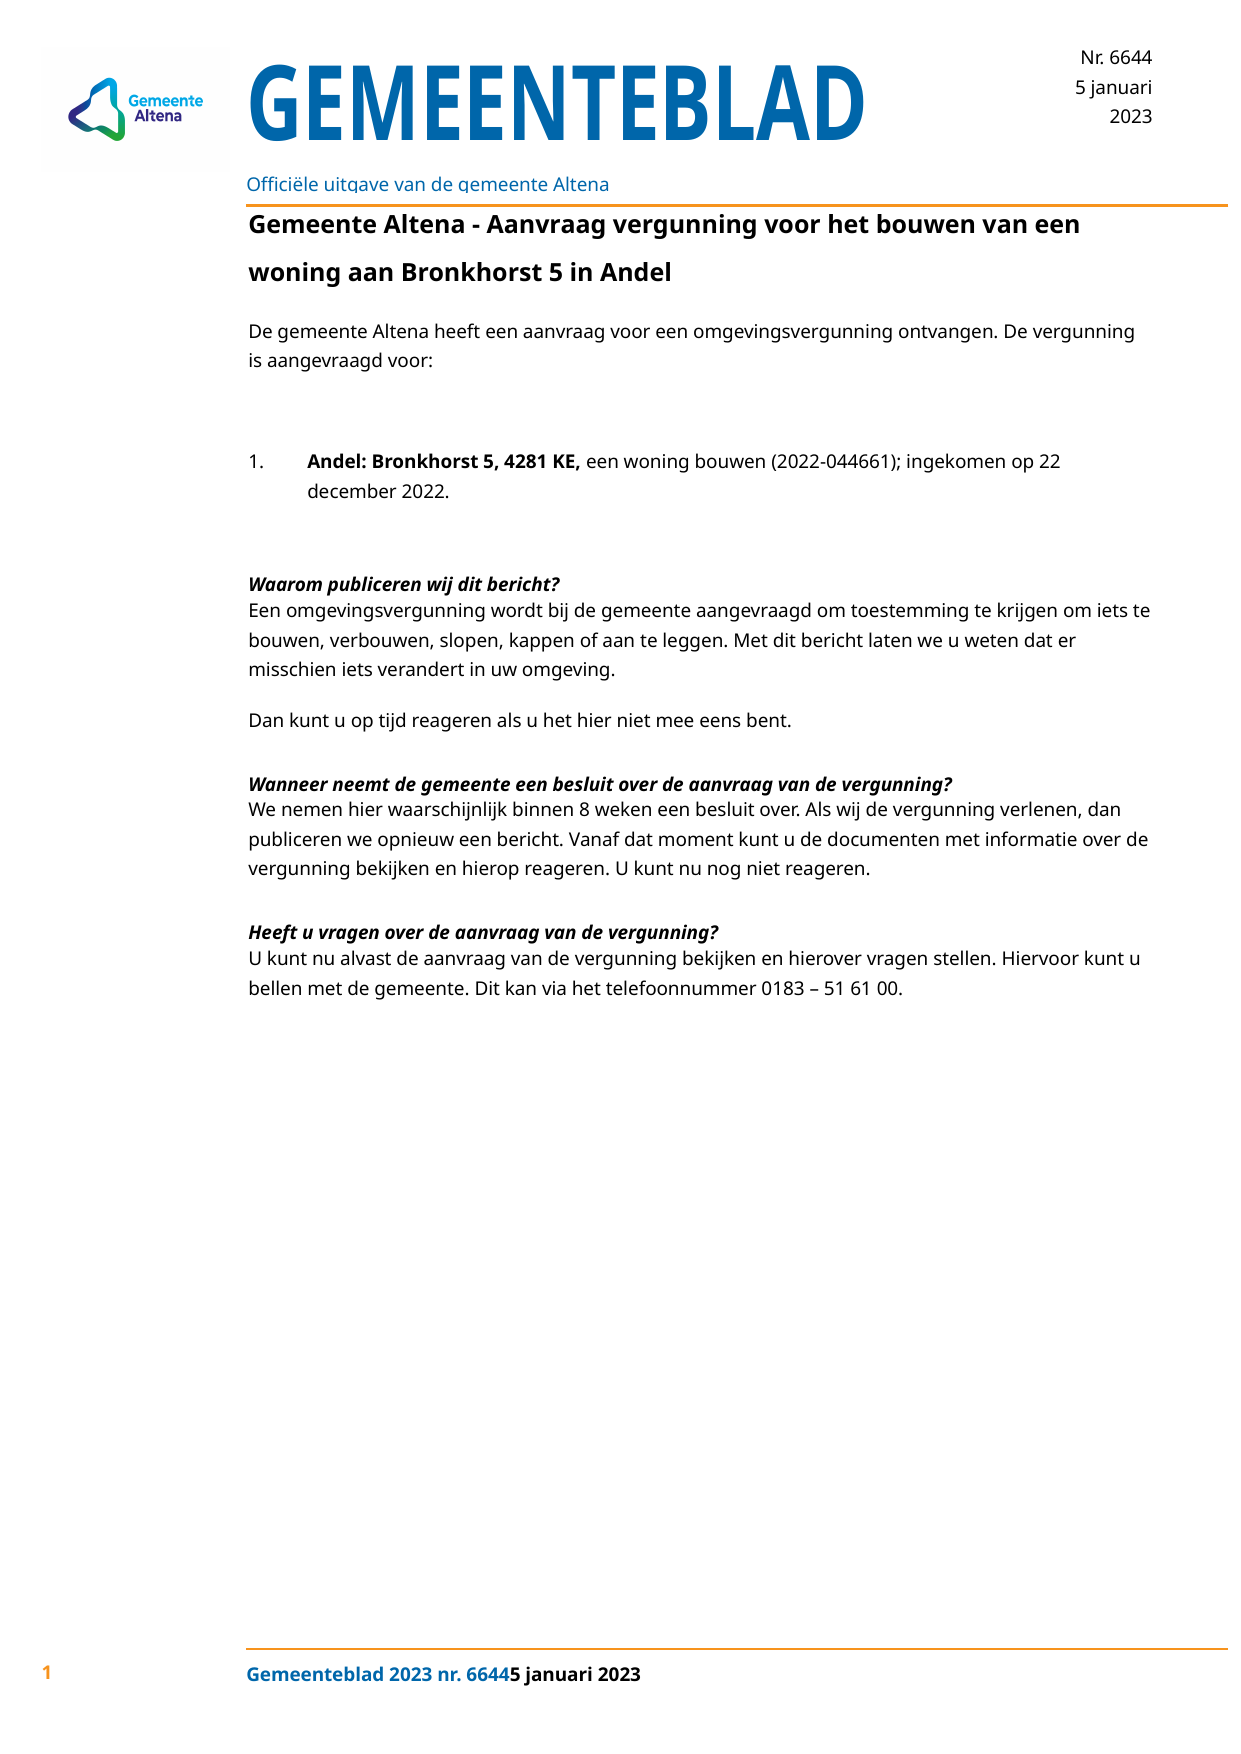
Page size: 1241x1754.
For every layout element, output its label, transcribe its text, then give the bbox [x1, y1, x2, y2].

text Wanneer neemt de gemeente een besluit over de aanvraag van de vergunning? [248, 771, 1152, 796]
text Gemeente Altena - Aanvraag vergunning voor het bouwen van een woning aan Bronkhorst 5 in Andel [248, 207, 1152, 288]
picture [41, 47, 231, 172]
text U kunt nu alvast de aanvraag van de vergunning bekijken en hierover vragen stellen. Hiervoor kunt u bellen met de gemeente. Dit kan via het telefoonnummer 0183 – 51 61 00. [248, 945, 1152, 1001]
text Heeft u vragen over de aanvraag van de vergunning? [248, 919, 1152, 945]
list Andel: Bronkhorst 5, 4281 KE, een woning bouwen (2022-044661); ingekomen op 22 december 2022. [248, 448, 1152, 504]
text Een omgevingsvergunning wordt bij de gemeente aangevraagd om toestemming te krijgen om iets te bouwen, verbouwen, slopen, kappen of aan te leggen. Met dit bericht laten we u weten dat er misschien iets verandert in uw omgeving. [248, 597, 1152, 682]
text Waarom publiceren wij dit bericht? [248, 571, 1152, 597]
text De gemeente Altena heeft een aanvraag voor een omgevingsvergunning ontvangen. De vergunning is aangevraagd voor: [248, 318, 1152, 373]
text We nemen hier waarschijnlijk binnen 8 weken een besluit over. Als wij de vergunning verlenen, dan publiceren we opnieuw een bericht. Vanaf dat moment kunt u de documenten met informatie over de vergunning bekijken en hierop reageren. U kunt nu nog niet reageren. [248, 796, 1152, 881]
text Dan kunt u op tijd reageren als u het hier niet mee eens bent. [248, 707, 1152, 732]
